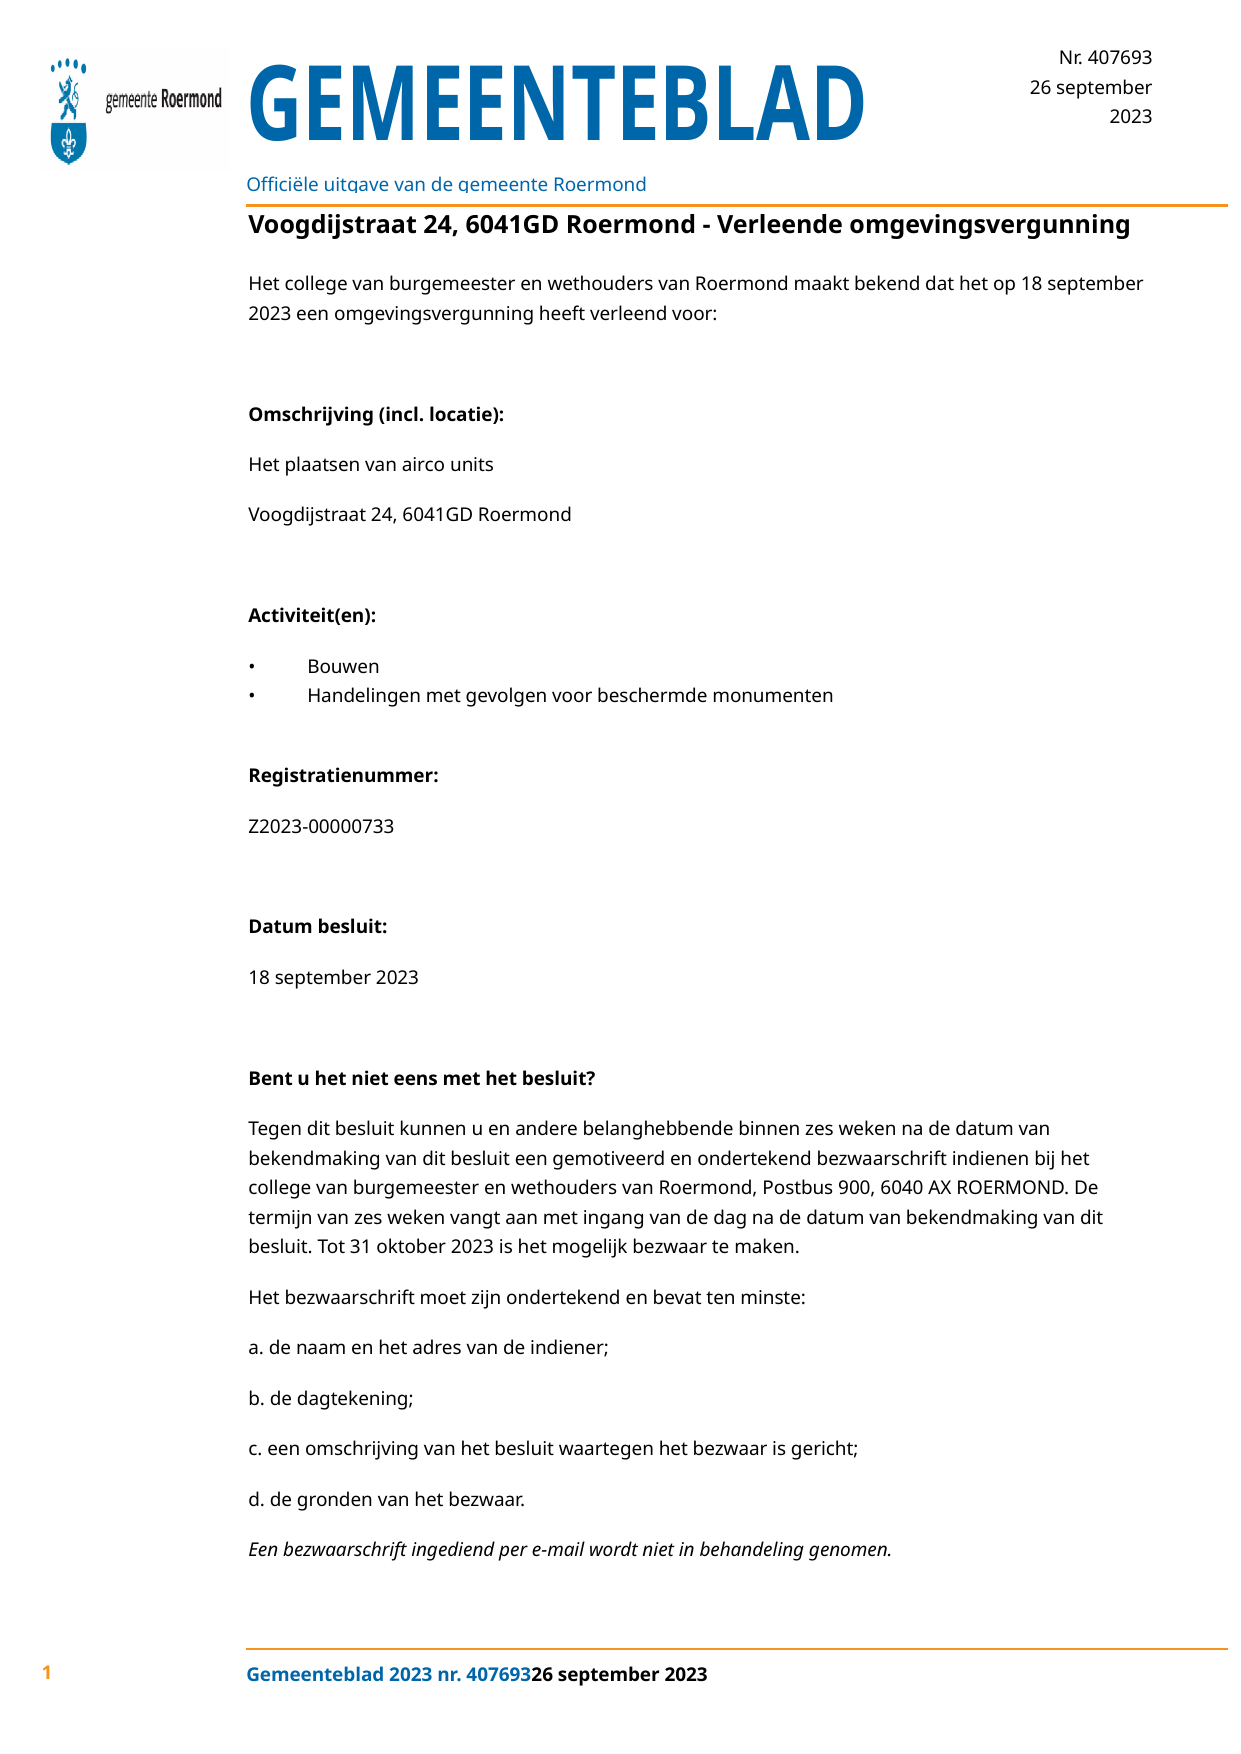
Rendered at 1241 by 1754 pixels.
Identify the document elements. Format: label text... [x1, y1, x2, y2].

text b. de dagtekening; [248, 1385, 1152, 1411]
text c. een omschrijving van het besluit waartegen het bezwaar is gericht; [248, 1435, 1152, 1461]
text a. de naam en het adres van de indiener; [248, 1334, 1152, 1360]
text Bent u het niet eens met het besluit? [248, 1065, 1152, 1091]
text d. de gronden van het bezwaar. [248, 1486, 1152, 1511]
text Voogdijstraat 24, 6041GD Roermond [248, 502, 1152, 527]
text Omschrijving (incl. locatie): [248, 401, 1152, 426]
text Datum besluit: [248, 914, 1152, 939]
text Z2023-00000733 [248, 813, 1152, 838]
list Bouwen [248, 653, 1152, 678]
text Activiteit(en): [248, 602, 1152, 628]
text Voogdijstraat 24, 6041GD Roermond - Verleende omgevingsvergunning [248, 207, 1152, 241]
text Het bezwaarschrift moet zijn ondertekend en bevat ten minste: [248, 1284, 1152, 1310]
text Tegen dit besluit kunnen u en andere belanghebbende binnen zes weken na de datum van bekendmaking van dit besluit een gemotiveerd en ondertekend bezwaarschrift indienen bij het college van burgemeester en wethouders van Roermond, Postbus 900, 6040 AX ROERMOND. De termijn van zes weken vangt aan met ingang van de dag na de datum van bekendmaking van dit besluit. Tot 31 oktober 2023 is het mogelijk bezwaar te maken. [248, 1115, 1152, 1259]
text Een bezwaarschrift ingediend per e-mail wordt niet in behandeling genomen. [248, 1536, 1152, 1562]
text 18 september 2023 [248, 964, 1152, 990]
text Het plaatsen van airco units [248, 451, 1152, 477]
text Registratienummer: [248, 762, 1152, 788]
text Het college van burgemeester en wethouders van Roermond maakt bekend dat het op 18 september 2023 een omgevingsvergunning heeft verleend voor: [248, 270, 1152, 326]
picture [41, 47, 231, 172]
list Handelingen met gevolgen voor beschermde monumenten [248, 682, 1152, 708]
